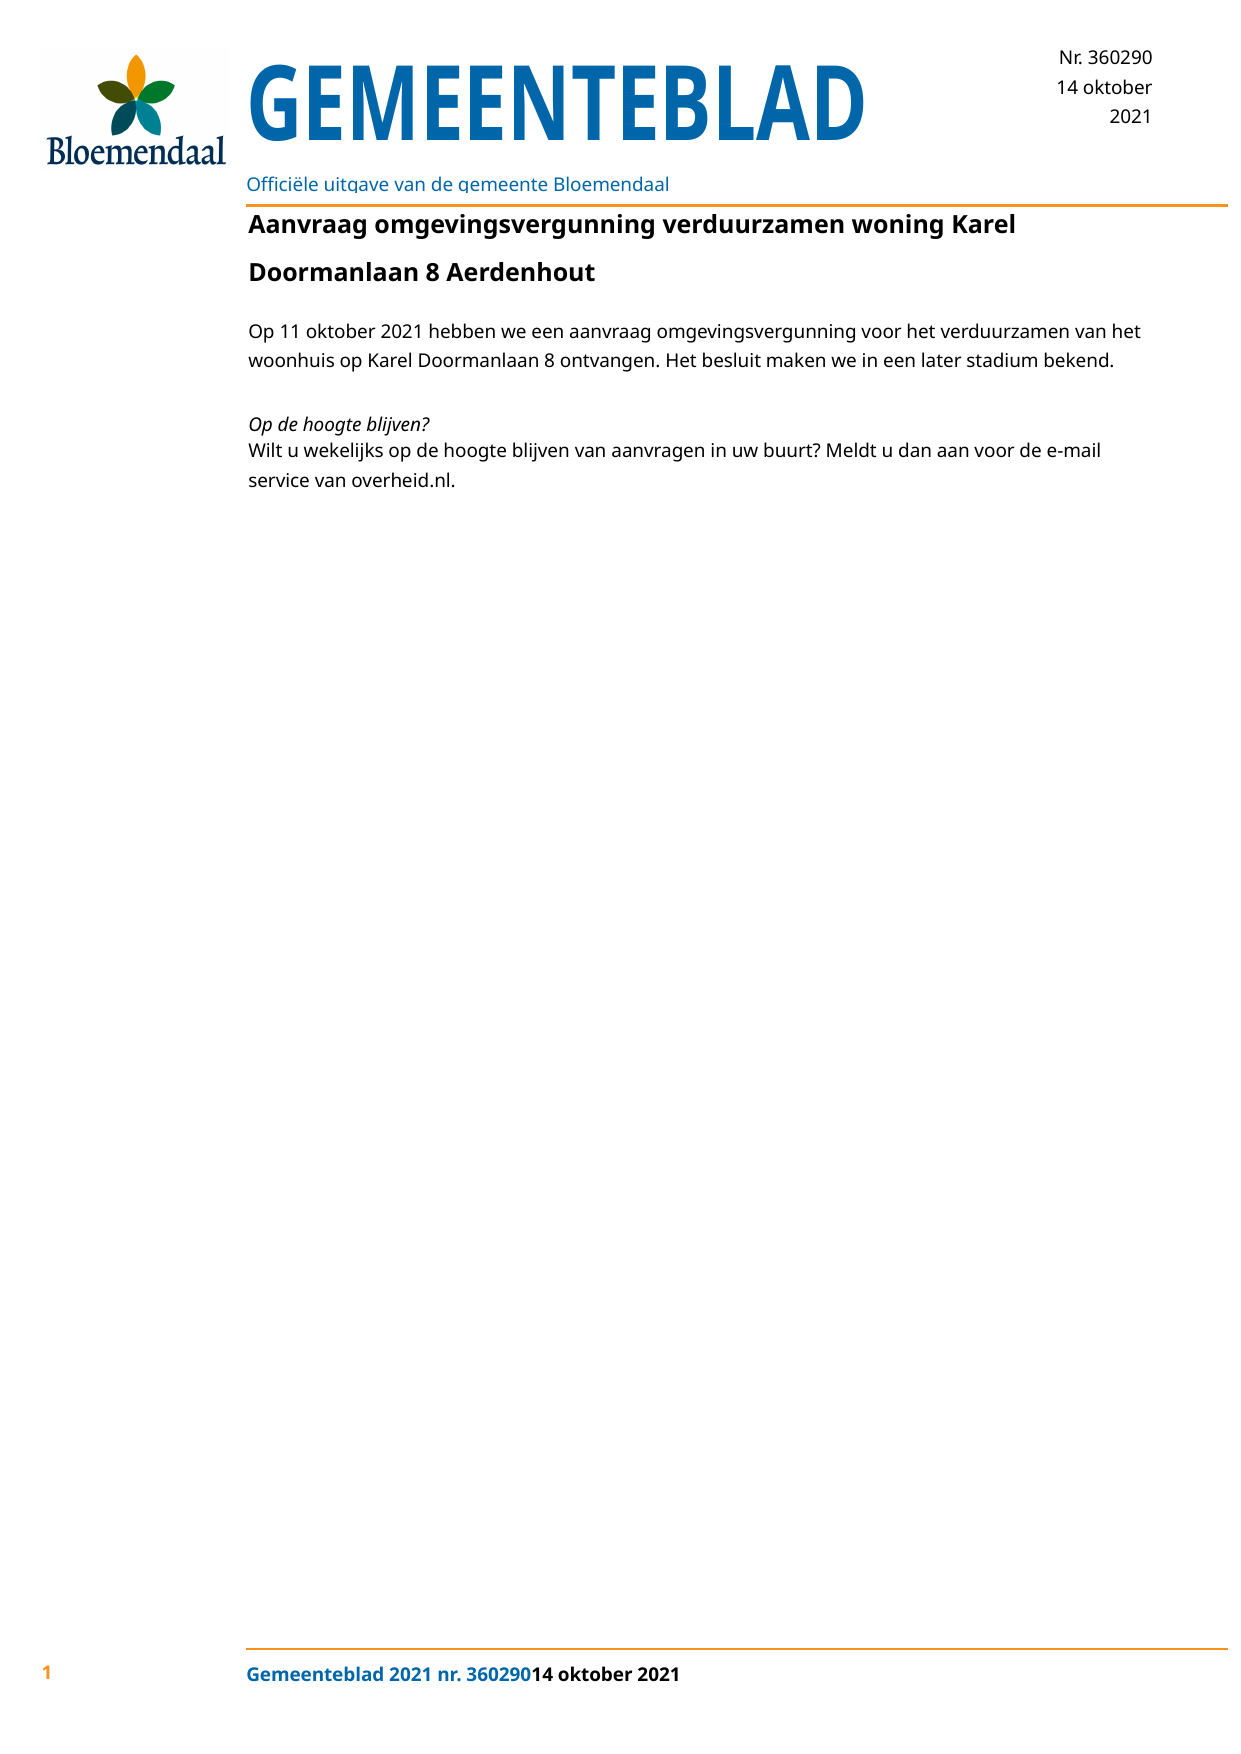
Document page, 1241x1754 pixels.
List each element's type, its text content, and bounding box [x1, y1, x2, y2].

text Aanvraag omgevingsvergunning verduurzamen woning Karel Doormanlaan 8 Aerdenhout [248, 207, 1152, 288]
text Op 11 oktober 2021 hebben we een aanvraag omgevingsvergunning voor het verduurzamen van het woonhuis op Karel Doormanlaan 8 ontvangen. Het besluit maken we in een later stadium bekend. [248, 318, 1152, 373]
text Op de hoogte blijven? [248, 411, 1152, 437]
picture [41, 47, 231, 172]
text Wilt u wekelijks op de hoogte blijven van aanvragen in uw buurt? Meldt u dan aan voor de e-mail service van overheid.nl. [248, 437, 1152, 492]
